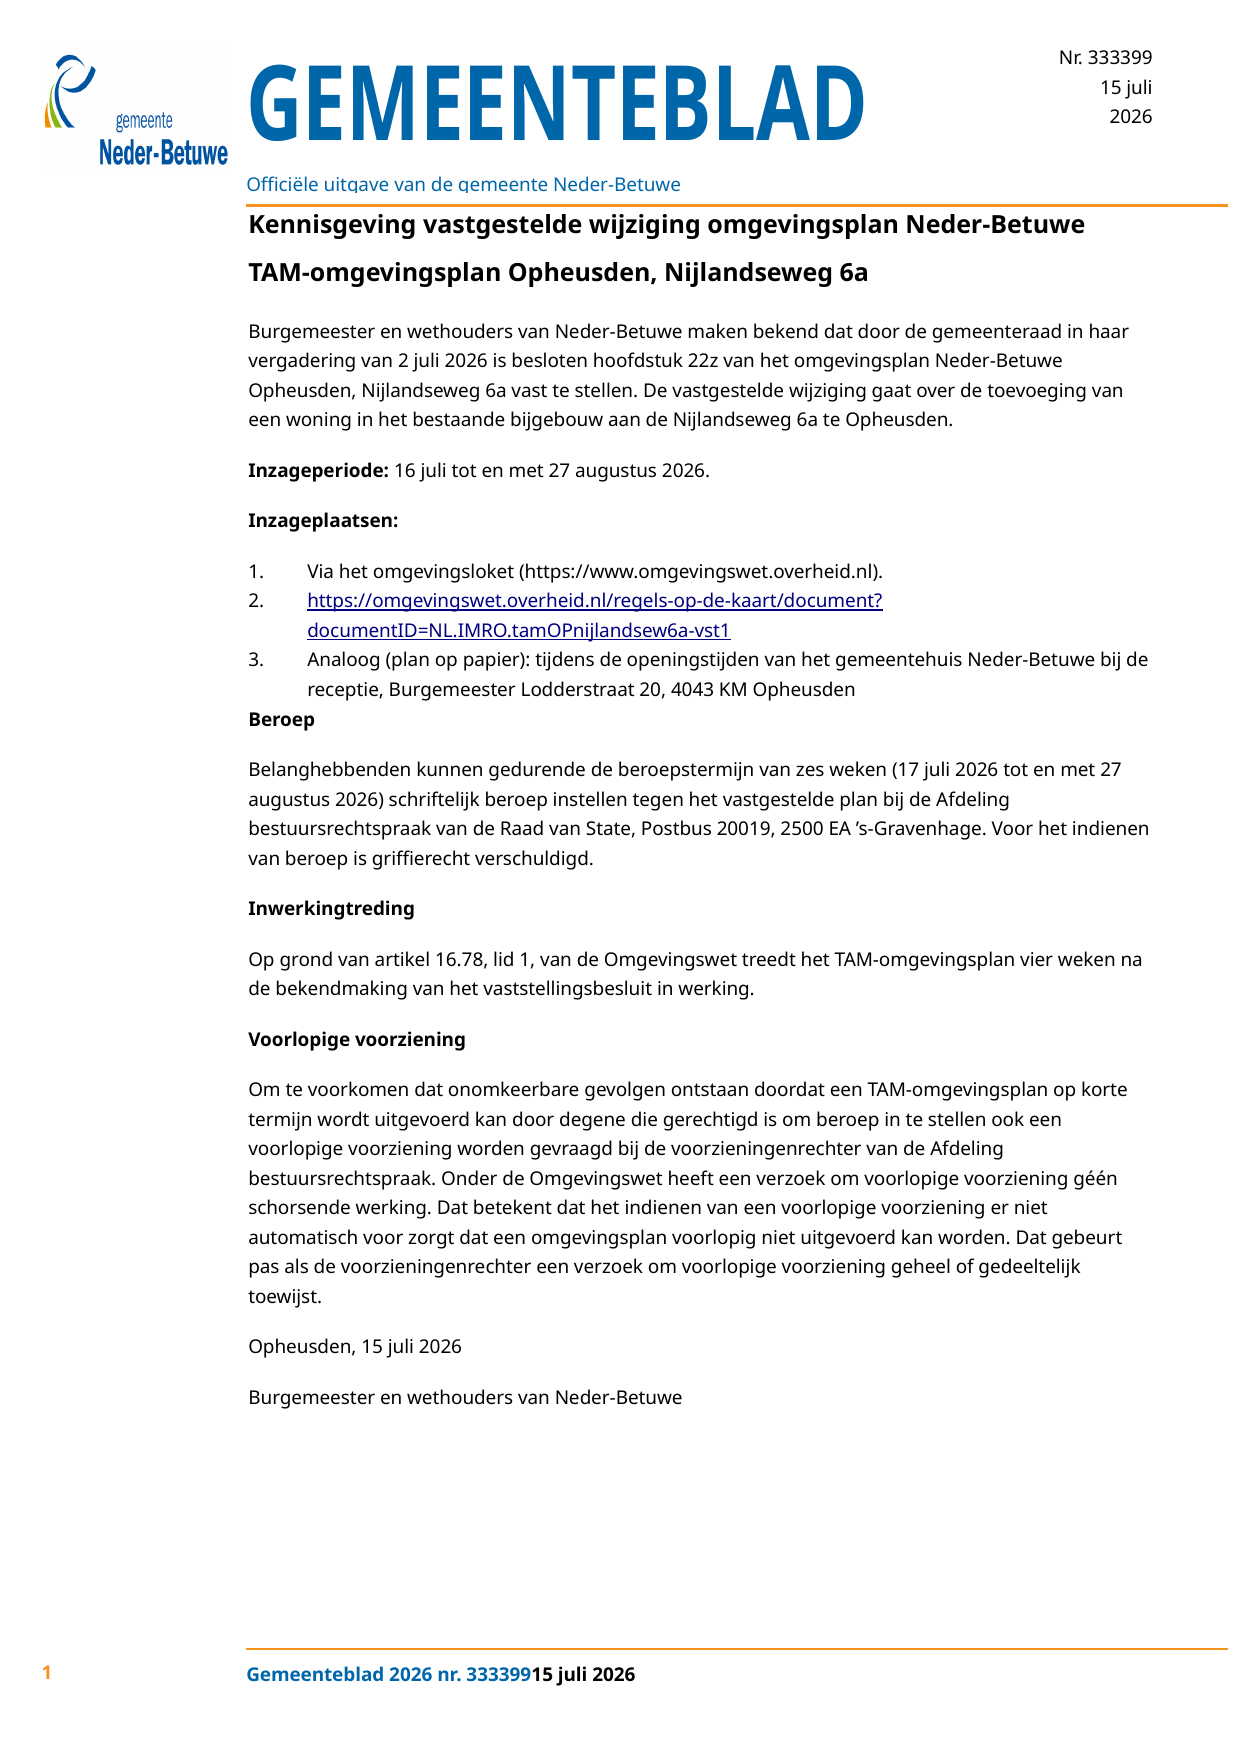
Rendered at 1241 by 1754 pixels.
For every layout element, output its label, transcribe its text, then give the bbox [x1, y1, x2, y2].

list Analoog (plan op papier): tijdens de openingstijden van het gemeentehuis Neder-Betuwe bij de receptie, Burgemeester Lodderstraat 20, 4043 KM Opheusden [248, 647, 1152, 702]
text Inwerkingtreding [248, 895, 1152, 921]
text Beroep [248, 706, 1152, 732]
text Op grond van artikel 16.78, lid 1, van de Omgevingswet treedt het TAM-omgevingsplan vier weken na de bekendmaking van het vaststellingsbesluit in werking. [248, 946, 1152, 1001]
text Burgemeester en wethouders van Neder-Betuwe [248, 1384, 1152, 1410]
text Belanghebbenden kunnen gedurende de beroepstermijn van zes weken (17 juli 2026 tot en met 27 augustus 2026) schriftelijk beroep instellen tegen het vastgestelde plan bij de Afdeling bestuursrechtspraak van de Raad van State, Postbus 20019, 2500 EA ’s-Gravenhage. Voor het indienen van beroep is griffierecht verschuldigd. [248, 756, 1152, 871]
text Voorlopige voorziening [248, 1026, 1152, 1052]
text Inzageplaatsen: [248, 507, 1152, 533]
text Om te voorkomen dat onomkeerbare gevolgen ontstaan doordat een TAM-omgevingsplan op korte termijn wordt uitgevoerd kan door degene die gerechtigd is om beroep in te stellen ook een voorlopige voorziening worden gevraagd bij de voorzieningenrechter van de Afdeling bestuursrechtspraak. Onder de Omgevingswet heeft een verzoek om voorlopige voorziening géén schorsende werking. Dat betekent dat het indienen van een voorlopige voorziening er niet automatisch voor zorgt dat een omgevingsplan voorlopig niet uitgevoerd kan worden. Dat gebeurt pas als de voorzieningenrechter een verzoek om voorlopige voorziening geheel of gedeeltelijk toewijst. [248, 1076, 1152, 1309]
list Via het omgevingsloket (https://www.omgevingswet.overheid.nl). [248, 558, 1152, 584]
text Opheusden, 15 juli 2026 [248, 1334, 1152, 1359]
list https://omgevingswet.overheid.nl/regels-op-de-kaart/document?documentID=NL.IMRO.tamOPnijlandsew6a-vst1 [248, 587, 1152, 643]
text Kennisgeving vastgestelde wijziging omgevingsplan Neder-Betuwe TAM-omgevingsplan Opheusden, Nijlandseweg 6a [248, 207, 1152, 288]
text Burgemeester en wethouders van Neder-Betuwe maken bekend dat door de gemeenteraad in haar vergadering van 2 juli 2026 is besloten hoofdstuk 22z van het omgevingsplan Neder-Betuwe Opheusden, Nijlandseweg 6a vast te stellen. De vastgestelde wijziging gaat over de toevoeging van een woning in het bestaande bijgebouw aan de Nijlandseweg 6a te Opheusden. [248, 318, 1152, 432]
picture [41, 47, 231, 172]
text Inzageperiode: 16 juli tot en met 27 augustus 2026. [248, 457, 1152, 483]
